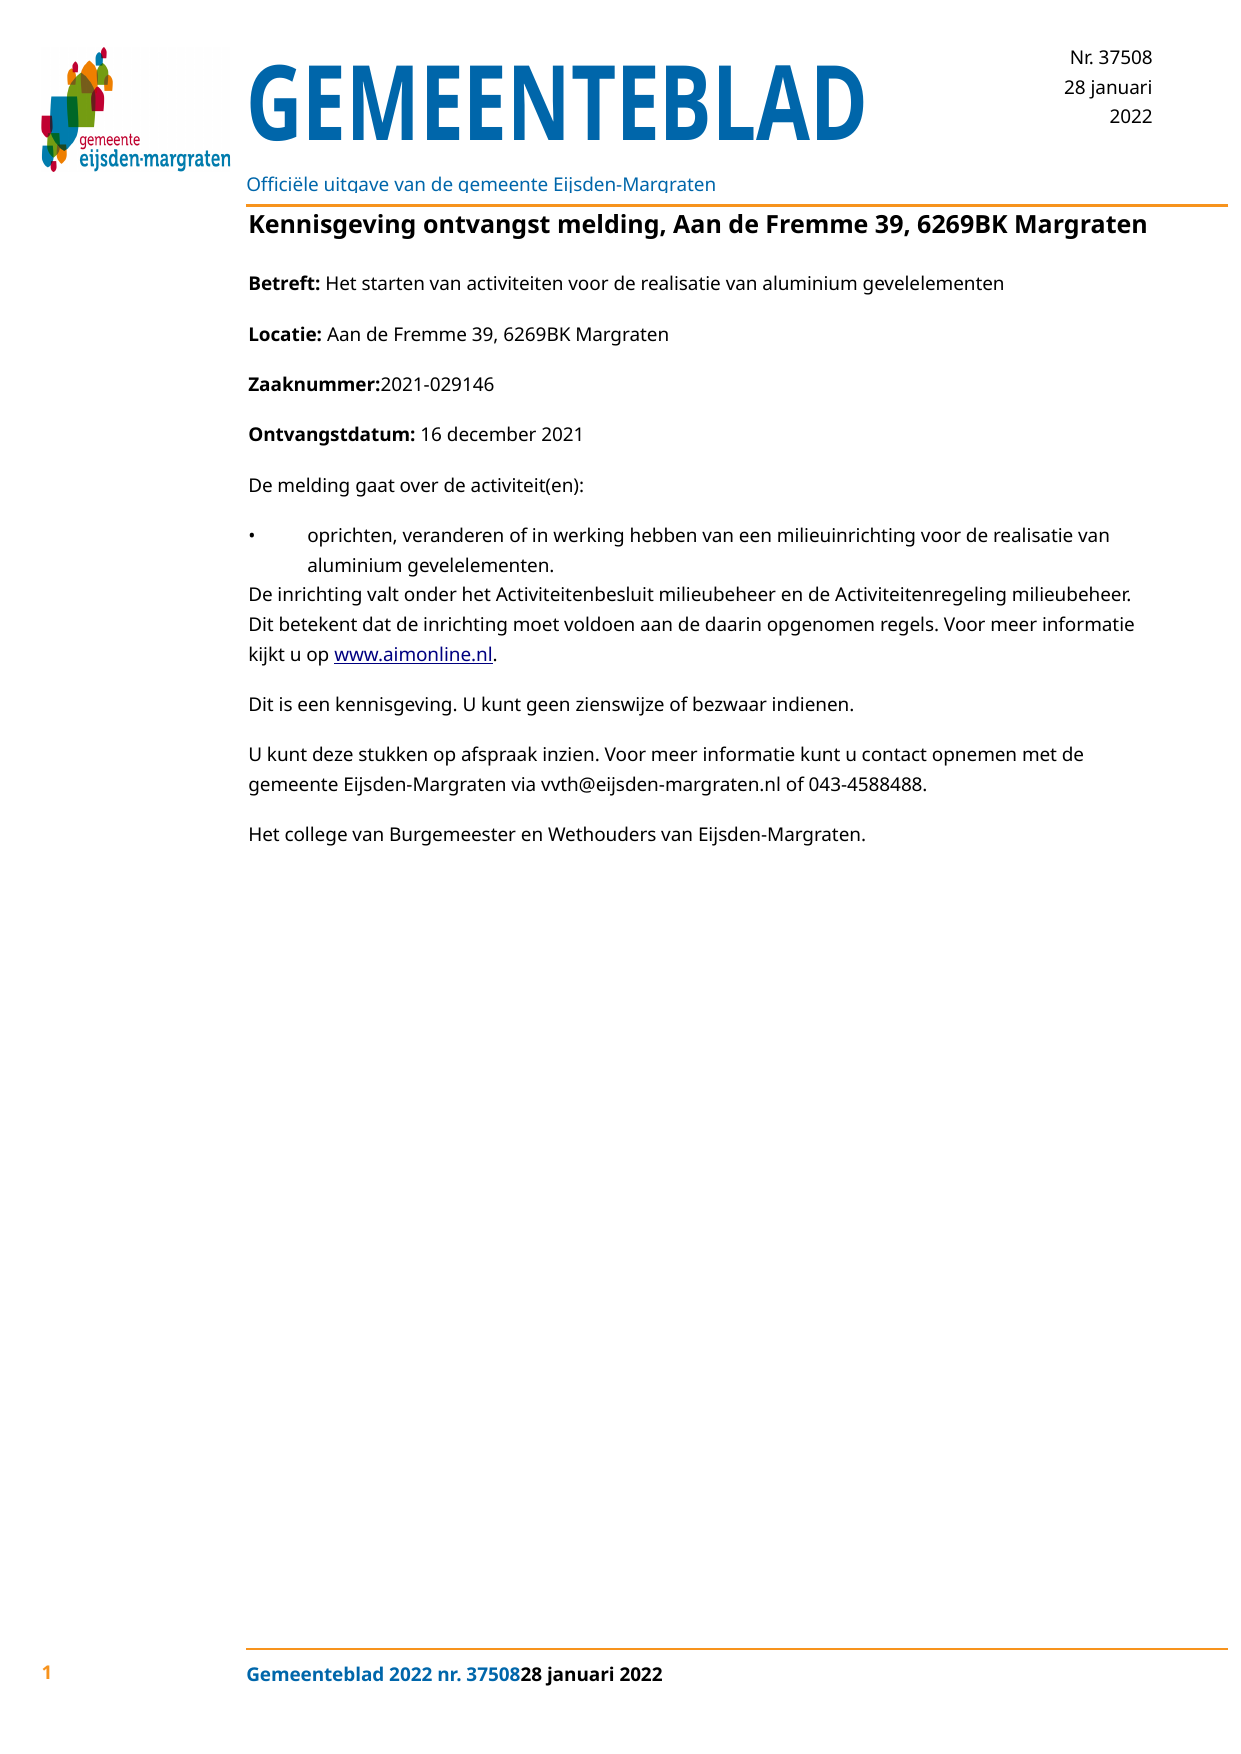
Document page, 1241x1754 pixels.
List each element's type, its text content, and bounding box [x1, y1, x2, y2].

text Locatie: Aan de Fremme 39, 6269BK Margraten [248, 321, 1152, 346]
text U kunt deze stukken op afspraak inzien. Voor meer informatie kunt u contact opnemen met de gemeente Eijsden-Margraten via vvth@eijsden-margraten.nl of 043-4588488. [248, 742, 1152, 797]
text Dit is een kennisgeving. U kunt geen zienswijze of bezwaar indienen. [248, 691, 1152, 717]
text Betreft: Het starten van activiteiten voor de realisatie van aluminium gevelelementen [248, 270, 1152, 296]
picture [41, 47, 231, 172]
text Het college van Burgemeester en Wethouders van Eijsden-Margraten. [248, 822, 1152, 847]
text De melding gaat over de activiteit(en): [248, 472, 1152, 498]
list oprichten, veranderen of in werking hebben van een milieuinrichting voor de realisatie van aluminium gevelelementen. [248, 522, 1152, 578]
text Zaaknummer:2021-029146 [248, 371, 1152, 397]
text De inrichting valt onder het Activiteitenbesluit milieubeheer en de Activiteitenregeling milieubeheer. Dit betekent dat de inrichting moet voldoen aan de daarin opgenomen regels. Voor meer informatie kijkt u op www.aimonline.nl. [248, 582, 1152, 666]
text Ontvangstdatum: 16 december 2021 [248, 422, 1152, 447]
text Kennisgeving ontvangst melding, Aan de Fremme 39, 6269BK Margraten [248, 207, 1152, 241]
